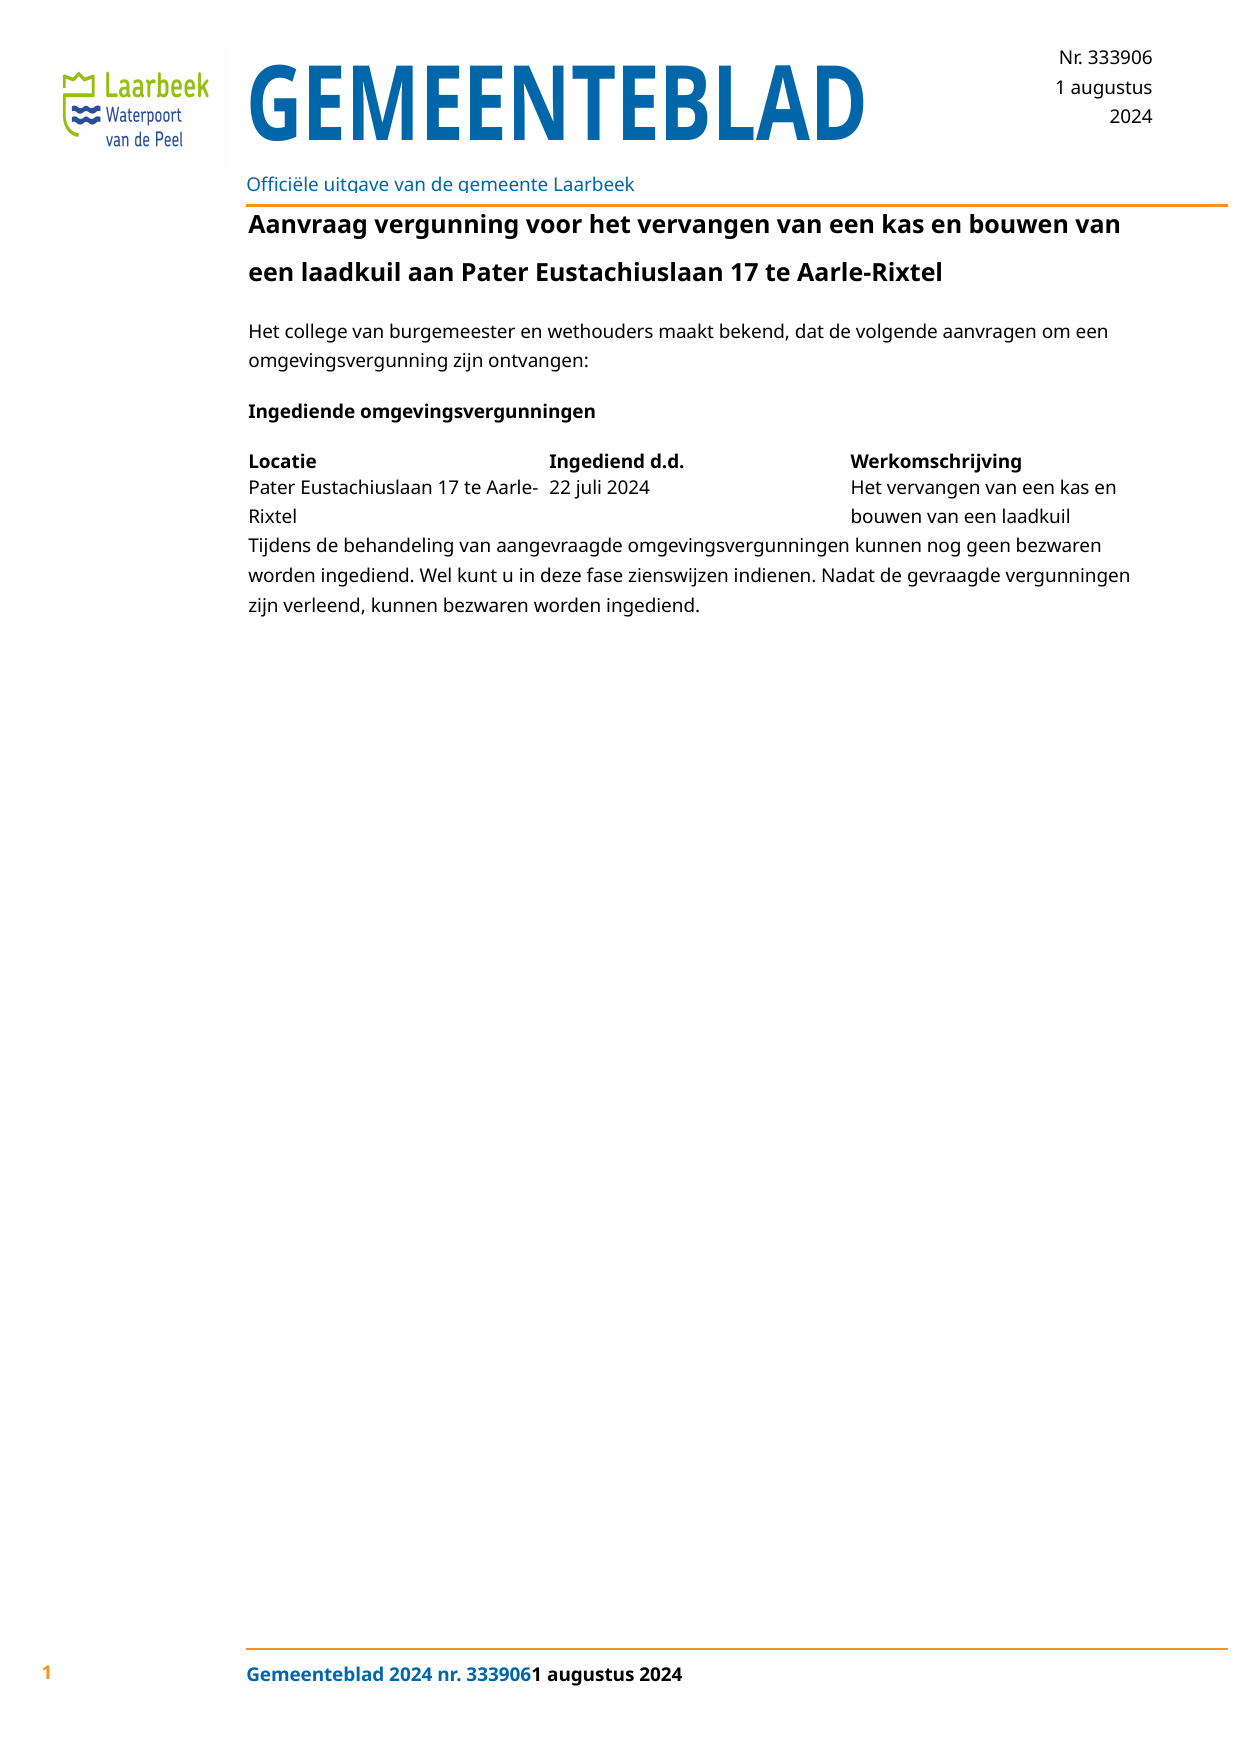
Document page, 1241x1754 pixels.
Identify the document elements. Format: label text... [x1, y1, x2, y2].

picture [41, 47, 231, 172]
text Tijdens de behandeling van aangevraagde omgevingsvergunningen kunnen nog geen bezwaren worden ingediend. Wel kunt u in deze fase zienswijzen indienen. Nadat de gevraagde vergunningen zijn verleend, kunnen bezwaren worden ingediend. [248, 533, 1152, 618]
table_cell Pater Eustachiuslaan 17 te Aarle-Rixtel [248, 474, 549, 529]
table_header Ingediend d.d. [549, 449, 850, 474]
table_cell Het vervangen van een kas en bouwen van een laadkuil [850, 474, 1152, 529]
text Ingediende omgevingsvergunningen [248, 398, 1152, 424]
table_cell 22 juli 2024 [549, 474, 850, 529]
table_header Locatie [248, 449, 549, 474]
table_header Werkomschrijving [850, 449, 1152, 474]
text Het college van burgemeester en wethouders maakt bekend, dat de volgende aanvragen om een omgevingsvergunning zijn ontvangen: [248, 318, 1152, 373]
text Aanvraag vergunning voor het vervangen van een kas en bouwen van een laadkuil aan Pater Eustachiuslaan 17 te Aarle-Rixtel [248, 207, 1152, 288]
